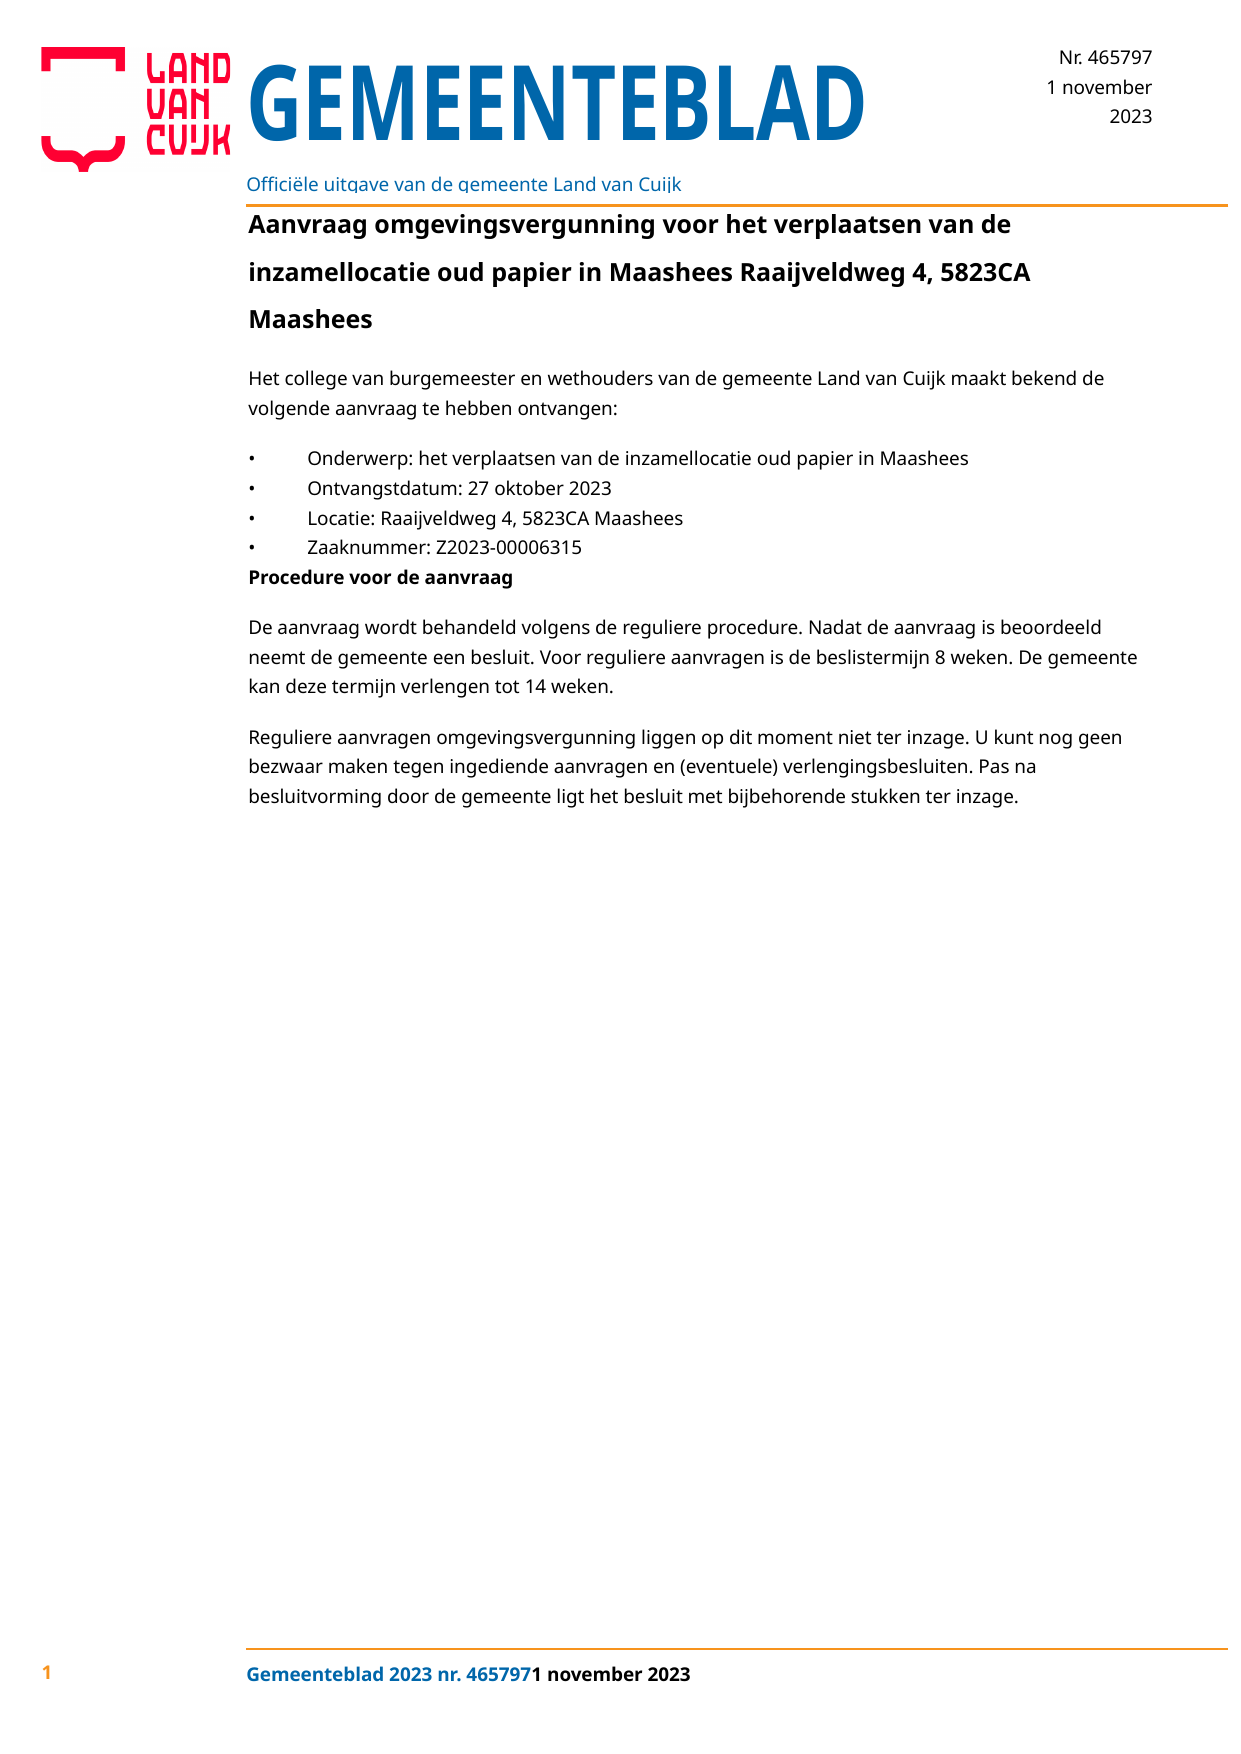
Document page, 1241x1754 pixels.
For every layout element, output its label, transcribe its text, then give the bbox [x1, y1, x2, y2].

text Aanvraag omgevingsvergunning voor het verplaatsen van de inzamellocatie oud papier in Maashees Raaijveldweg 4, 5823CA Maashees [248, 207, 1152, 336]
text De aanvraag wordt behandeld volgens de reguliere procedure. Nadat de aanvraag is beoordeeld neemt de gemeente een besluit. Voor reguliere aanvragen is de beslistermijn 8 weken. De gemeente kan deze termijn verlengen tot 14 weken. [248, 614, 1152, 699]
list Onderwerp: het verplaatsen van de inzamellocatie oud papier in Maashees [248, 446, 1152, 471]
list Ontvangstdatum: 27 oktober 2023 [248, 475, 1152, 501]
list Locatie: Raaijveldweg 4, 5823CA Maashees [248, 505, 1152, 530]
text Het college van burgemeester en wethouders van de gemeente Land van Cuijk maakt bekend de volgende aanvraag te hebben ontvangen: [248, 366, 1152, 421]
text Reguliere aanvragen omgevingsvergunning liggen op dit moment niet ter inzage. U kunt nog geen bezwaar maken tegen ingediende aanvragen en (eventuele) verlengingsbesluiten. Pas na besluitvorming door de gemeente ligt het besluit met bijbehorende stukken ter inzage. [248, 724, 1152, 809]
picture [41, 47, 231, 172]
list Zaaknummer: Z2023-00006315 [248, 534, 1152, 560]
text Procedure voor de aanvraag [248, 564, 1152, 589]
